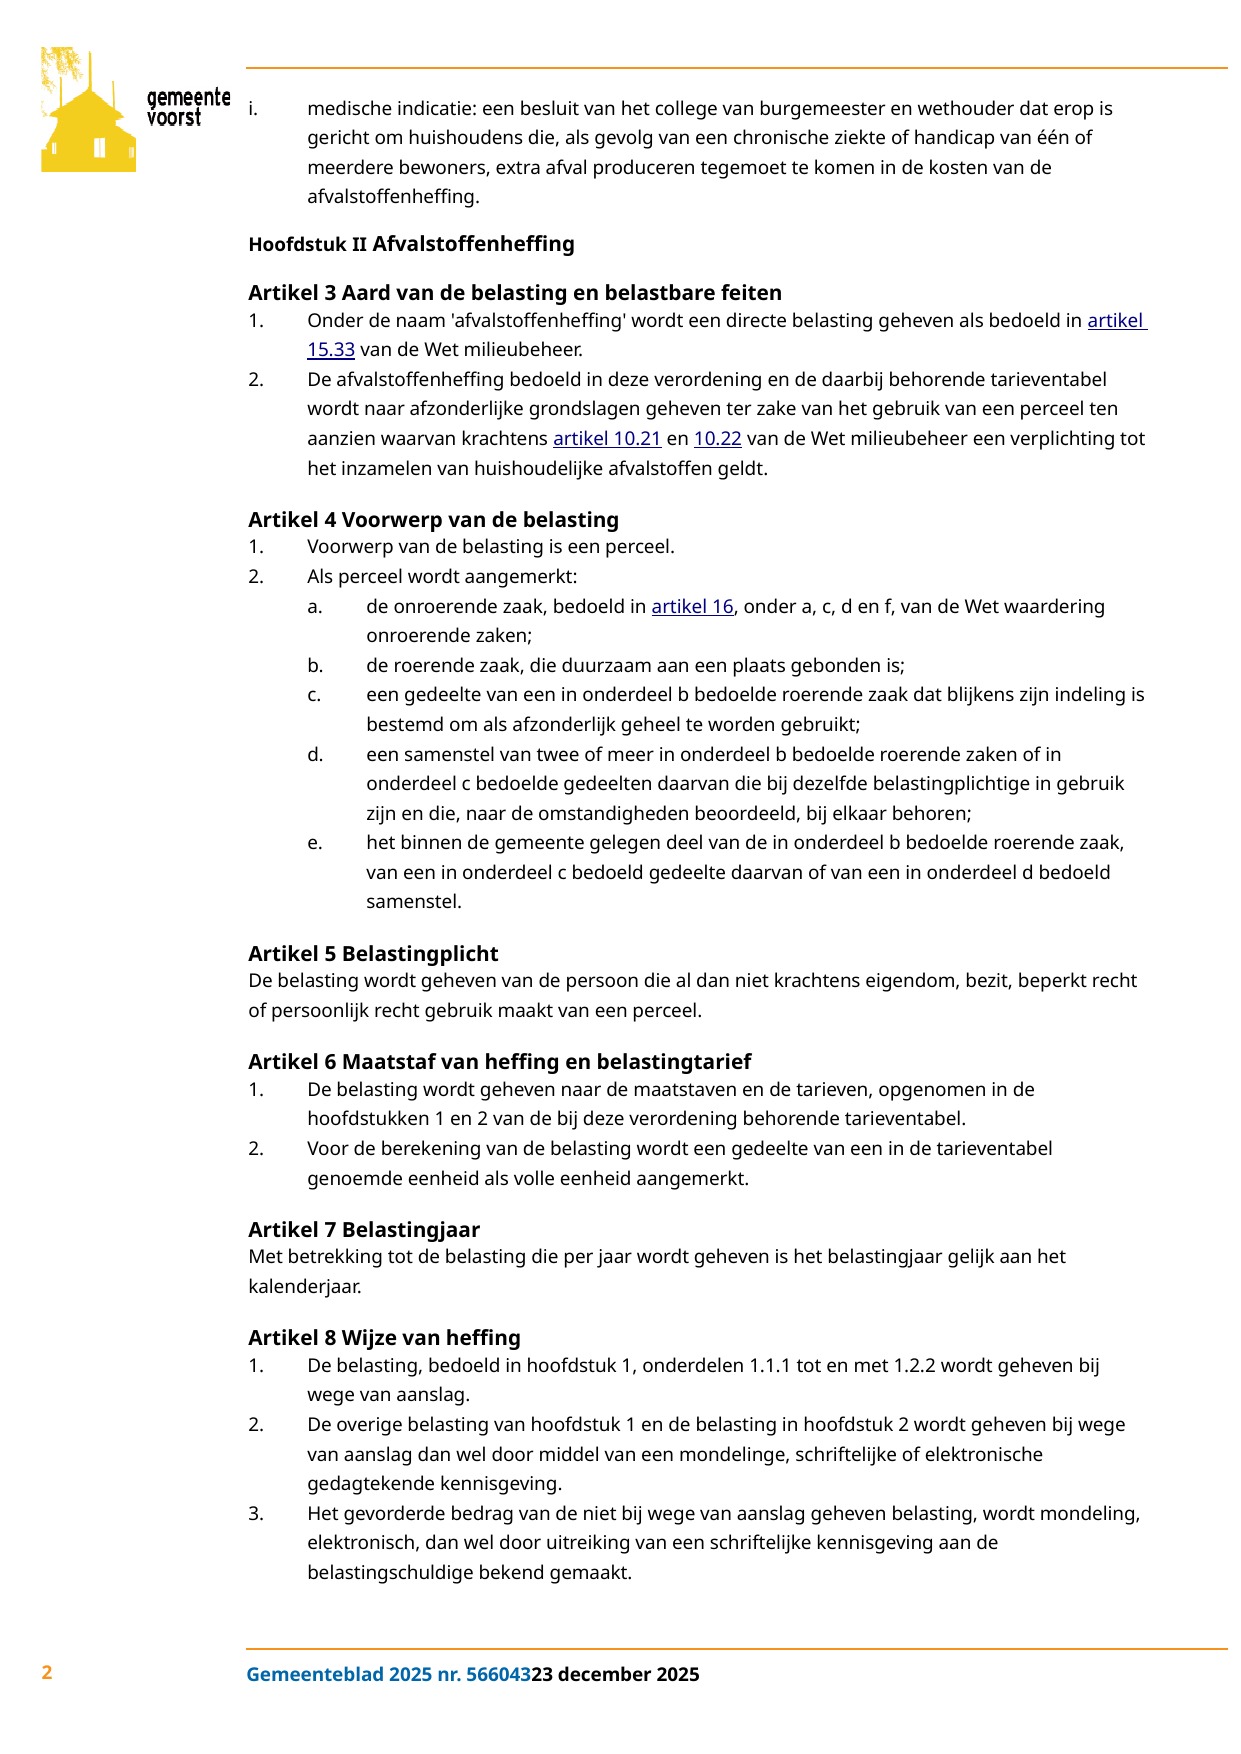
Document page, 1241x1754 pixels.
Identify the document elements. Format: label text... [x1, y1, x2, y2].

list Als perceel wordt aangemerkt: [248, 563, 1152, 589]
list medische indicatie: een besluit van het college van burgemeester en wethouder dat erop is gericht om huishoudens die, als gevolg van een chronische ziekte of handicap van één of meerdere bewoners, extra afval produceren tegemoet te komen in de kosten van de afvalstoffenheffing. [248, 95, 1152, 209]
text Artikel 7 Belastingjaar [248, 1215, 1152, 1243]
list De overige belasting van hoofdstuk 1 en de belasting in hoofdstuk 2 wordt geheven bij wege van aanslag dan wel door middel van een mondelinge, schriftelijke of elektronische gedagtekende kennisgeving. [248, 1411, 1152, 1496]
list De belasting, bedoeld in hoofdstuk 1, onderdelen 1.1.1 tot en met 1.2.2 wordt geheven bij wege van aanslag. [248, 1352, 1152, 1407]
list een samenstel van twee of meer in onderdeel b bedoelde roerende zaken of in onderdeel c bedoelde gedeelten daarvan die bij dezelfde belastingplichtige in gebruik zijn en die, naar de omstandigheden beoordeeld, bij elkaar behoren; [307, 741, 1152, 826]
list De belasting wordt geheven naar de maatstaven en de tarieven, opgenomen in de hoofdstukken 1 en 2 van de bij deze verordening behorende tarieventabel. [248, 1076, 1152, 1131]
list De afvalstoffenheffing bedoeld in deze verordening en de daarbij behorende tarieventabel wordt naar afzonderlijke grondslagen geheven ter zake van het gebruik van een perceel ten aanzien waarvan krachtens artikel 10.21 en 10.22 van de Wet milieubeheer een verplichting tot het inzamelen van huishoudelijke afvalstoffen geldt. [248, 366, 1152, 481]
list de onroerende zaak, bedoeld in artikel 16, onder a, c, d en f, van de Wet waardering onroerende zaken; [307, 593, 1152, 648]
text De belasting wordt geheven van de persoon die al dan niet krachtens eigendom, bezit, beperkt recht of persoonlijk recht gebruik maakt van een perceel. [248, 967, 1152, 1023]
text Hoofdstuk II Afvalstoffenheffing [248, 229, 1152, 258]
list Het gevorderde bedrag van de niet bij wege van aanslag geheven belasting, wordt mondeling, elektronisch, dan wel door uitreiking van een schriftelijke kennisgeving aan de belastingschuldige bekend gemaakt. [248, 1500, 1152, 1585]
text Artikel 5 Belastingplicht [248, 939, 1152, 967]
text Artikel 6 Maatstaf van heffing en belastingtarief [248, 1047, 1152, 1076]
text Met betrekking tot de belasting die per jaar wordt geheven is het belastingjaar gelijk aan het kalenderjaar. [248, 1243, 1152, 1299]
list Voorwerp van de belasting is een perceel. [248, 534, 1152, 559]
list het binnen de gemeente gelegen deel van de in onderdeel b bedoelde roerende zaak, van een in onderdeel c bedoeld gedeelte daarvan of van een in onderdeel d bedoeld samenstel. [307, 829, 1152, 914]
list Voor de berekening van de belasting wordt een gedeelte van een in de tarieventabel genoemde eenheid als volle eenheid aangemerkt. [248, 1135, 1152, 1190]
list een gedeelte van een in onderdeel b bedoelde roerende zaak dat blijkens zijn indeling is bestemd om als afzonderlijk geheel te worden gebruikt; [307, 682, 1152, 737]
list de roerende zaak, die duurzaam aan een plaats gebonden is; [307, 652, 1152, 678]
text Artikel 8 Wijze van heffing [248, 1323, 1152, 1352]
list Onder de naam 'afvalstoffenheffing' wordt een directe belasting geheven als bedoeld in artikel 15.33 van de Wet milieubeheer. [248, 307, 1152, 362]
text Artikel 3 Aard van de belasting en belastbare feiten [248, 278, 1152, 307]
text Artikel 4 Voorwerp van de belasting [248, 505, 1152, 534]
picture [41, 47, 231, 172]
